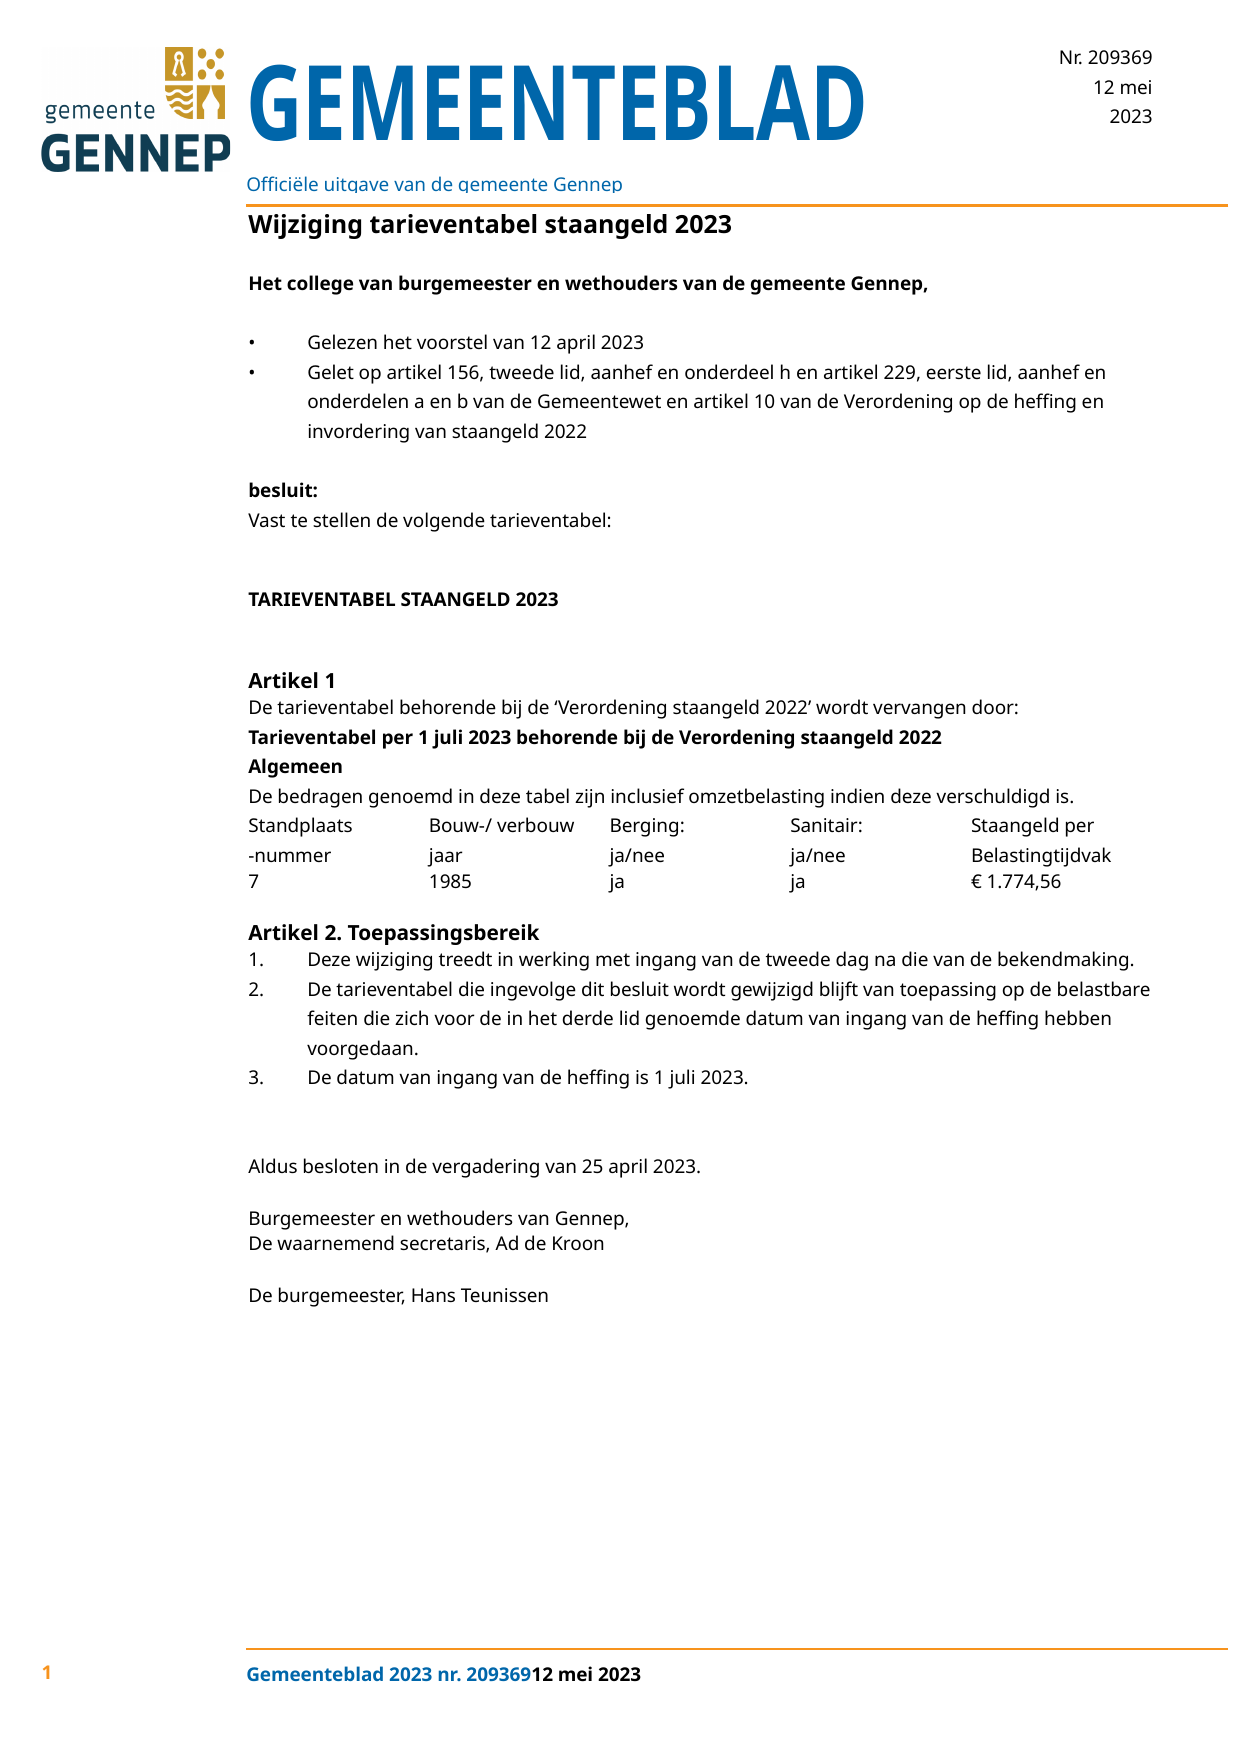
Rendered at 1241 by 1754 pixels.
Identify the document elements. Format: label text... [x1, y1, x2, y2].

list Gelezen het voorstel van 12 april 2023 [248, 329, 1152, 355]
table_header Berging: ja/nee [609, 813, 790, 868]
list Deze wijziging treedt in werking met ingang van de tweede dag na die van de bekendmaking. [248, 946, 1152, 972]
table_header Standplaats -nummer [248, 813, 429, 868]
table_header Staangeld per Belastingtijdvak [971, 813, 1152, 868]
text besluit: [248, 477, 1152, 503]
table_header Bouw-/ verbouw jaar [429, 813, 609, 868]
picture [41, 47, 231, 172]
text De burgemeester, Hans Teunissen [248, 1282, 1152, 1308]
text Artikel 2. Toepassingsbereik [248, 918, 1152, 946]
text Wijziging tarieventabel staangeld 2023 [248, 207, 1152, 241]
text Vast te stellen de volgende tarieventabel: [248, 507, 1152, 533]
text Tarieventabel per 1 juli 2023 behorende bij de Verordening staangeld 2022 [248, 724, 1152, 749]
text De bedragen genoemd in deze tabel zijn inclusief omzetbelasting indien deze verschuldigd is. [248, 783, 1152, 809]
list Gelet op artikel 156, tweede lid, aanhef en onderdeel h en artikel 229, eerste lid, aanhef en onderdelen a en b van de Gemeentewet en artikel 10 van de Verordening op de heffing en invordering van staangeld 2022 [248, 359, 1152, 444]
table_cell 7 [248, 868, 429, 894]
text Algemeen [248, 753, 1152, 779]
table_cell € 1.774,56 [971, 868, 1152, 894]
text De tarieventabel behorende bij de ‘Verordening staangeld 2022’ wordt vervangen door: [248, 694, 1152, 720]
text De waarnemend secretaris, Ad de Kroon [248, 1231, 1152, 1256]
table_cell ja [790, 868, 971, 894]
text Artikel 1 [248, 666, 1152, 694]
text Het college van burgemeester en wethouders van de gemeente Gennep, [248, 270, 1152, 296]
text Aldus besloten in de vergadering van 25 april 2023. [248, 1153, 1152, 1179]
list De tarieventabel die ingevolge dit besluit wordt gewijzigd blijft van toepassing op de belastbare feiten die zich voor de in het derde lid genoemde datum van ingang van de heffing hebben voorgedaan. [248, 976, 1152, 1061]
table_header Sanitair: ja/nee [790, 813, 971, 868]
text Burgemeester en wethouders van Gennep, [248, 1205, 1152, 1231]
table_cell ja [609, 868, 790, 894]
list De datum van ingang van de heffing is 1 juli 2023. [248, 1064, 1152, 1090]
text TARIEVENTABEL STAANGELD 2023 [248, 586, 1152, 612]
table_cell 1985 [429, 868, 609, 894]
